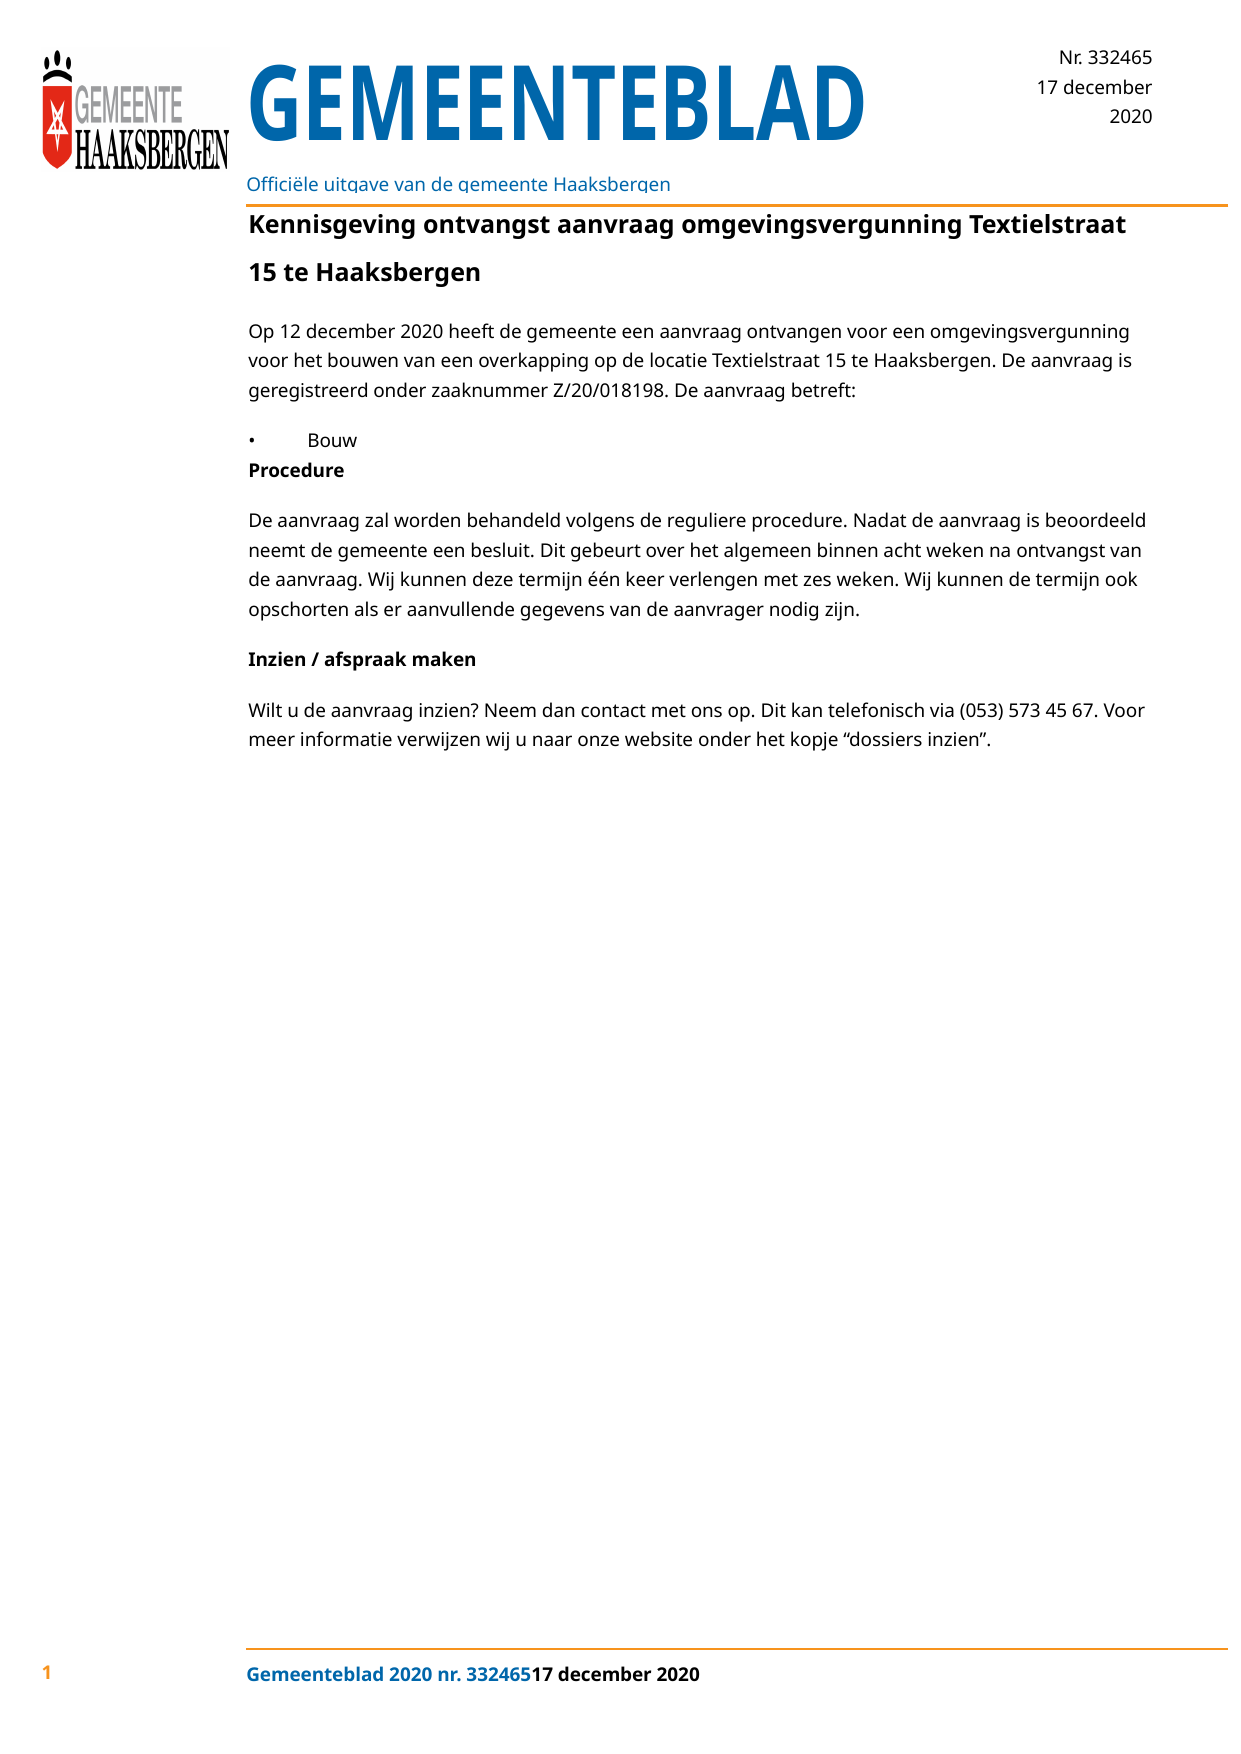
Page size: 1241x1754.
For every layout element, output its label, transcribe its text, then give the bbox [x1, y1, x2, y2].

text Kennisgeving ontvangst aanvraag omgevingsvergunning Textielstraat 15 te Haaksbergen [248, 207, 1152, 288]
text De aanvraag zal worden behandeld volgens de reguliere procedure. Nadat de aanvraag is beoordeeld neemt de gemeente een besluit. Dit gebeurt over het algemeen binnen acht weken na ontvangst van de aanvraag. Wij kunnen deze termijn één keer verlengen met zes weken. Wij kunnen de termijn ook opschorten als er aanvullende gegevens van de aanvrager nodig zijn. [248, 507, 1152, 622]
text Inzien / afspraak maken [248, 647, 1152, 672]
text Wilt u de aanvraag inzien? Neem dan contact met ons op. Dit kan telefonisch via (053) 573 45 67. Voor meer informatie verwijzen wij u naar onze website onder het kopje “dossiers inzien”. [248, 697, 1152, 752]
picture [41, 47, 231, 172]
text Procedure [248, 457, 1152, 483]
list Bouw [248, 427, 1152, 453]
text Op 12 december 2020 heeft de gemeente een aanvraag ontvangen voor een omgevingsvergunning voor het bouwen van een overkapping op de locatie Textielstraat 15 te Haaksbergen. De aanvraag is geregistreerd onder zaaknummer Z/20/018198. De aanvraag betreft: [248, 318, 1152, 403]
